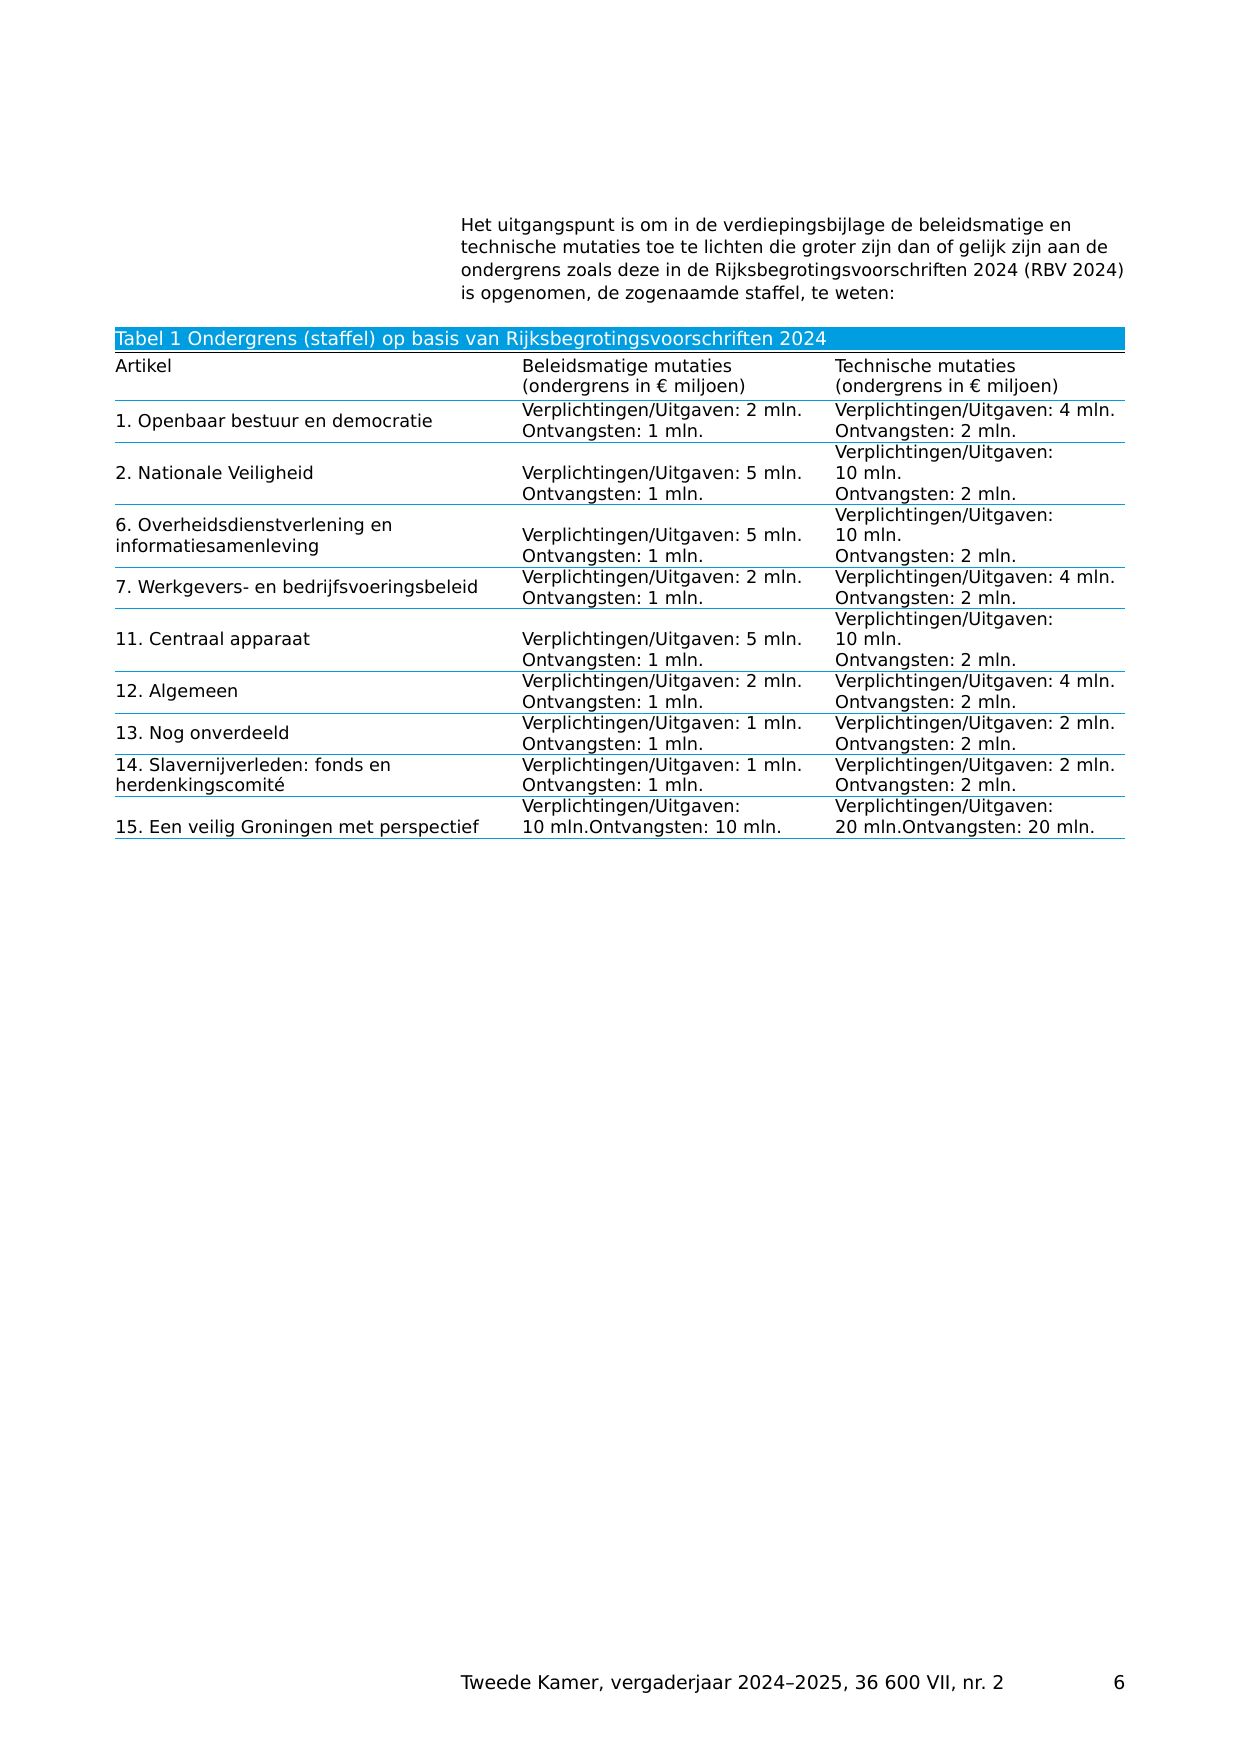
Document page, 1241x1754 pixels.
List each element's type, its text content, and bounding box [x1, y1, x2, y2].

table_cell Verplichtingen/Uitgaven: 10 mln. Ontvangsten: 2 mln. [832, 609, 1125, 671]
table_cell Verplichtingen/Uitgaven: 2 mln. Ontvangsten: 2 mln. [832, 714, 1125, 754]
table_cell Verplichtingen/Uitgaven: 1 mln. Ontvangsten: 1 mln. [519, 755, 832, 796]
table_cell Verplichtingen/Uitgaven: 5 mln. Ontvangsten: 1 mln. [519, 443, 832, 504]
table_cell Artikel [115, 353, 519, 400]
table_cell 6. Overheidsdienstverlening en informatiesamenleving [115, 505, 519, 566]
table_cell Verplichtingen/Uitgaven: 4 mln. Ontvangsten: 2 mln. [832, 568, 1125, 608]
table_cell 12. Algemeen [115, 672, 519, 712]
table_cell Technische mutaties (ondergrens in € miljoen) [832, 353, 1125, 400]
table_cell Verplichtingen/Uitgaven: 2 mln. Ontvangsten: 2 mln. [832, 755, 1125, 796]
table_cell Verplichtingen/Uitgaven: 2 mln. Ontvangsten: 1 mln. [519, 672, 832, 712]
table_cell Verplichtingen/Uitgaven: 1 mln. Ontvangsten: 1 mln. [519, 714, 832, 754]
table_cell 13. Nog onverdeeld [115, 714, 519, 754]
table_cell Beleidsmatige mutaties (ondergrens in € miljoen) [519, 353, 832, 400]
text Het uitgangspunt is om in de verdiepingsbijlage de beleidsmatige en technische mutaties toe te lichten die groter zijn dan of gelijk zijn aan de ondergrens zoals deze in de Rijksbegrotingsvoorschriften 2024 (RBV 2024) is opgenomen, de zogenaamde staffel, te weten: [461, 213, 1125, 304]
table_cell Verplichtingen/Uitgaven: 10 mln. Ontvangsten: 2 mln. [832, 505, 1125, 566]
table_cell 11. Centraal apparaat [115, 609, 519, 671]
table_cell Verplichtingen/Uitgaven: 10 mln.Ontvangsten: 10 mln. [519, 797, 832, 838]
table_cell Verplichtingen/Uitgaven: 20 mln.Ontvangsten: 20 mln. [832, 797, 1125, 838]
table_cell Verplichtingen/Uitgaven: 5 mln. Ontvangsten: 1 mln. [519, 609, 832, 671]
table_cell Verplichtingen/Uitgaven: 4 mln. Ontvangsten: 2 mln. [832, 401, 1125, 442]
table_cell Verplichtingen/Uitgaven: 5 mln. Ontvangsten: 1 mln. [519, 505, 832, 566]
table_cell Verplichtingen/Uitgaven: 2 mln. Ontvangsten: 1 mln. [519, 568, 832, 608]
table_cell 1. Openbaar bestuur en democratie [115, 401, 519, 442]
table_cell 7. Werkgevers- en bedrijfsvoeringsbeleid [115, 568, 519, 608]
table_cell Verplichtingen/Uitgaven: 10 mln. Ontvangsten: 2 mln. [832, 443, 1125, 504]
table_cell Verplichtingen/Uitgaven: 2 mln. Ontvangsten: 1 mln. [519, 401, 832, 442]
table_cell 15. Een veilig Groningen met perspectief [115, 797, 519, 838]
table_cell 14. Slavernijverleden: fonds en herdenkingscomité [115, 755, 519, 796]
table_cell 2. Nationale Veiligheid [115, 443, 519, 504]
table_cell Verplichtingen/Uitgaven: 4 mln. Ontvangsten: 2 mln. [832, 672, 1125, 712]
